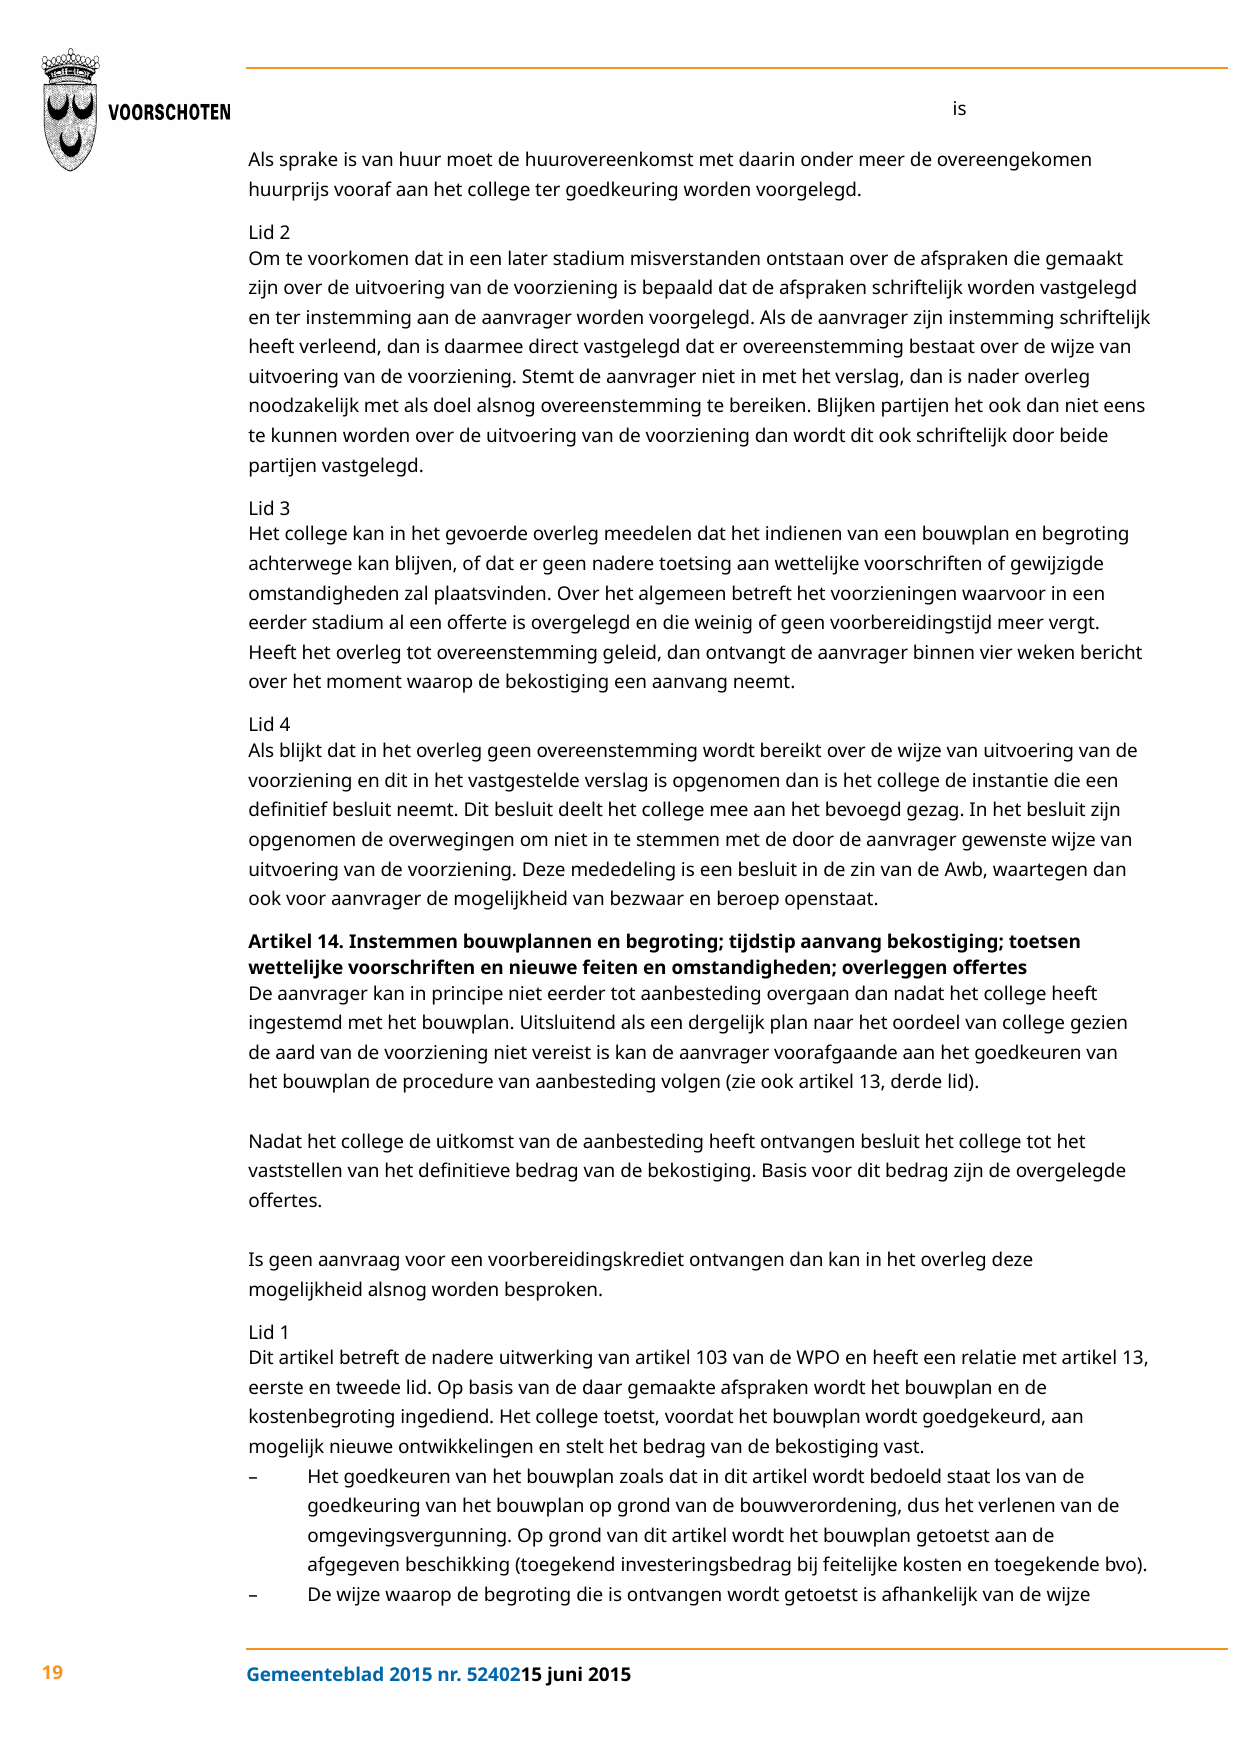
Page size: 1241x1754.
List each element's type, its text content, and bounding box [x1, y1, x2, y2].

table_cell [248, 95, 424, 121]
text Lid 3 [248, 495, 1152, 521]
text Om te voorkomen dat in een later stadium misverstanden ontstaan over de afspraken die gemaakt zijn over de uitvoering van de voorziening is bepaald dat de afspraken schriftelijk worden vastgelegd en ter instemming aan de aanvrager worden voorgelegd. Als de aanvrager zijn instemming schriftelijk heeft verleend, dan is daarmee direct vastgelegd dat er overeenstemming bestaat over de wijze van uitvoering van de voorziening. Stemt de aanvrager niet in met het verslag, dan is nader overleg noodzakelijk met als doel alsnog overeenstemming te bereiken. Blijken partijen het ook dan niet eens te kunnen worden over de uitvoering van de voorziening dan wordt dit ook schriftelijk door beide partijen vastgelegd. [248, 245, 1152, 477]
text Nadat het college de uitkomst van de aanbesteding heeft ontvangen besluit het college tot het vaststellen van het definitieve bedrag van de bekostiging. Basis voor dit bedrag zijn de overgelegde offertes. [248, 1128, 1152, 1213]
text Lid 2 [248, 219, 1152, 245]
text Artikel 14. Instemmen bouwplannen en begroting; tijdstip aanvang bekostiging; toetsen wettelijke voorschriften en nieuwe feiten en omstandigheden; overleggen offertes [248, 928, 1152, 980]
picture [41, 47, 231, 172]
list Het goedkeuren van het bouwplan zoals dat in dit artikel wordt bedoeld staat los van de goedkeuring van het bouwplan op grond van de bouwverordening, dus het verlenen van de omgevingsvergunning. Op grond van dit artikel wordt het bouwplan getoetst aan de afgegeven beschikking (toegekend investeringsbedrag bij feitelijke kosten en toegekende bvo). [248, 1463, 1152, 1577]
text De aanvrager kan in principe niet eerder tot aanbesteding overgaan dan nadat het college heeft ingestemd met het bouwplan. Uitsluitend als een dergelijk plan naar het oordeel van college gezien de aard van de voorziening niet vereist is kan de aanvrager voorafgaande aan het goedkeuren van het bouwplan de procedure van aanbesteding volgen (zie ook artikel 13, derde lid). [248, 980, 1152, 1094]
text Als sprake is van huur moet de huurovereenkomst met daarin onder meer de overeengekomen huurprijs vooraf aan het college ter goedkeuring worden voorgelegd. [248, 146, 1152, 202]
text Dit artikel betreft de nadere uitwerking van artikel 103 van de WPO en heeft een relatie met artikel 13, eerste en tweede lid. Op basis van de daar gemaakte afspraken wordt het bouwplan en de kostenbegroting ingediend. Het college toetst, voordat het bouwplan wordt goedgekeurd, aan mogelijk nieuwe ontwikkelingen en stelt het bedrag van de bekostiging vast. [248, 1344, 1152, 1459]
table_cell [424, 95, 600, 121]
text Lid 4 [248, 712, 1152, 737]
list De wijze waarop de begroting die is ontvangen wordt getoetst is afhankelijk van de wijze [248, 1581, 1152, 1607]
text Het college kan in het gevoerde overleg meedelen dat het indienen van een bouwplan en begroting achterwege kan blijven, of dat er geen nadere toetsing aan wettelijke voorschriften of gewijzigde omstandigheden zal plaatsvinden. Over het algemeen betreft het voorzieningen waarvoor in een eerder stadium al een offerte is overgelegd en die weinig of geen voorbereidingstijd meer vergt. Heeft het overleg tot overeenstemming geleid, dan ontvangt de aanvrager binnen vier weken bericht over het moment waarop de bekostiging een aanvang neemt. [248, 521, 1152, 694]
table_cell [776, 95, 952, 121]
text Is geen aanvraag voor een voorbereidingskrediet ontvangen dan kan in het overleg deze mogelijkheid alsnog worden besproken. [248, 1246, 1152, 1301]
text Lid 1 [248, 1319, 1152, 1344]
table_cell is [953, 95, 1152, 121]
table_cell [600, 95, 776, 121]
text Als blijkt dat in het overleg geen overeenstemming wordt bereikt over de wijze van uitvoering van de voorziening en dit in het vastgestelde verslag is opgenomen dan is het college de instantie die een definitief besluit neemt. Dit besluit deelt het college mee aan het bevoegd gezag. In het besluit zijn opgenomen de overwegingen om niet in te stemmen met de door de aanvrager gewenste wijze van uitvoering van de voorziening. Deze mededeling is een besluit in de zin van de Awb, waartegen dan ook voor aanvrager de mogelijkheid van bezwaar en beroep openstaat. [248, 737, 1152, 911]
